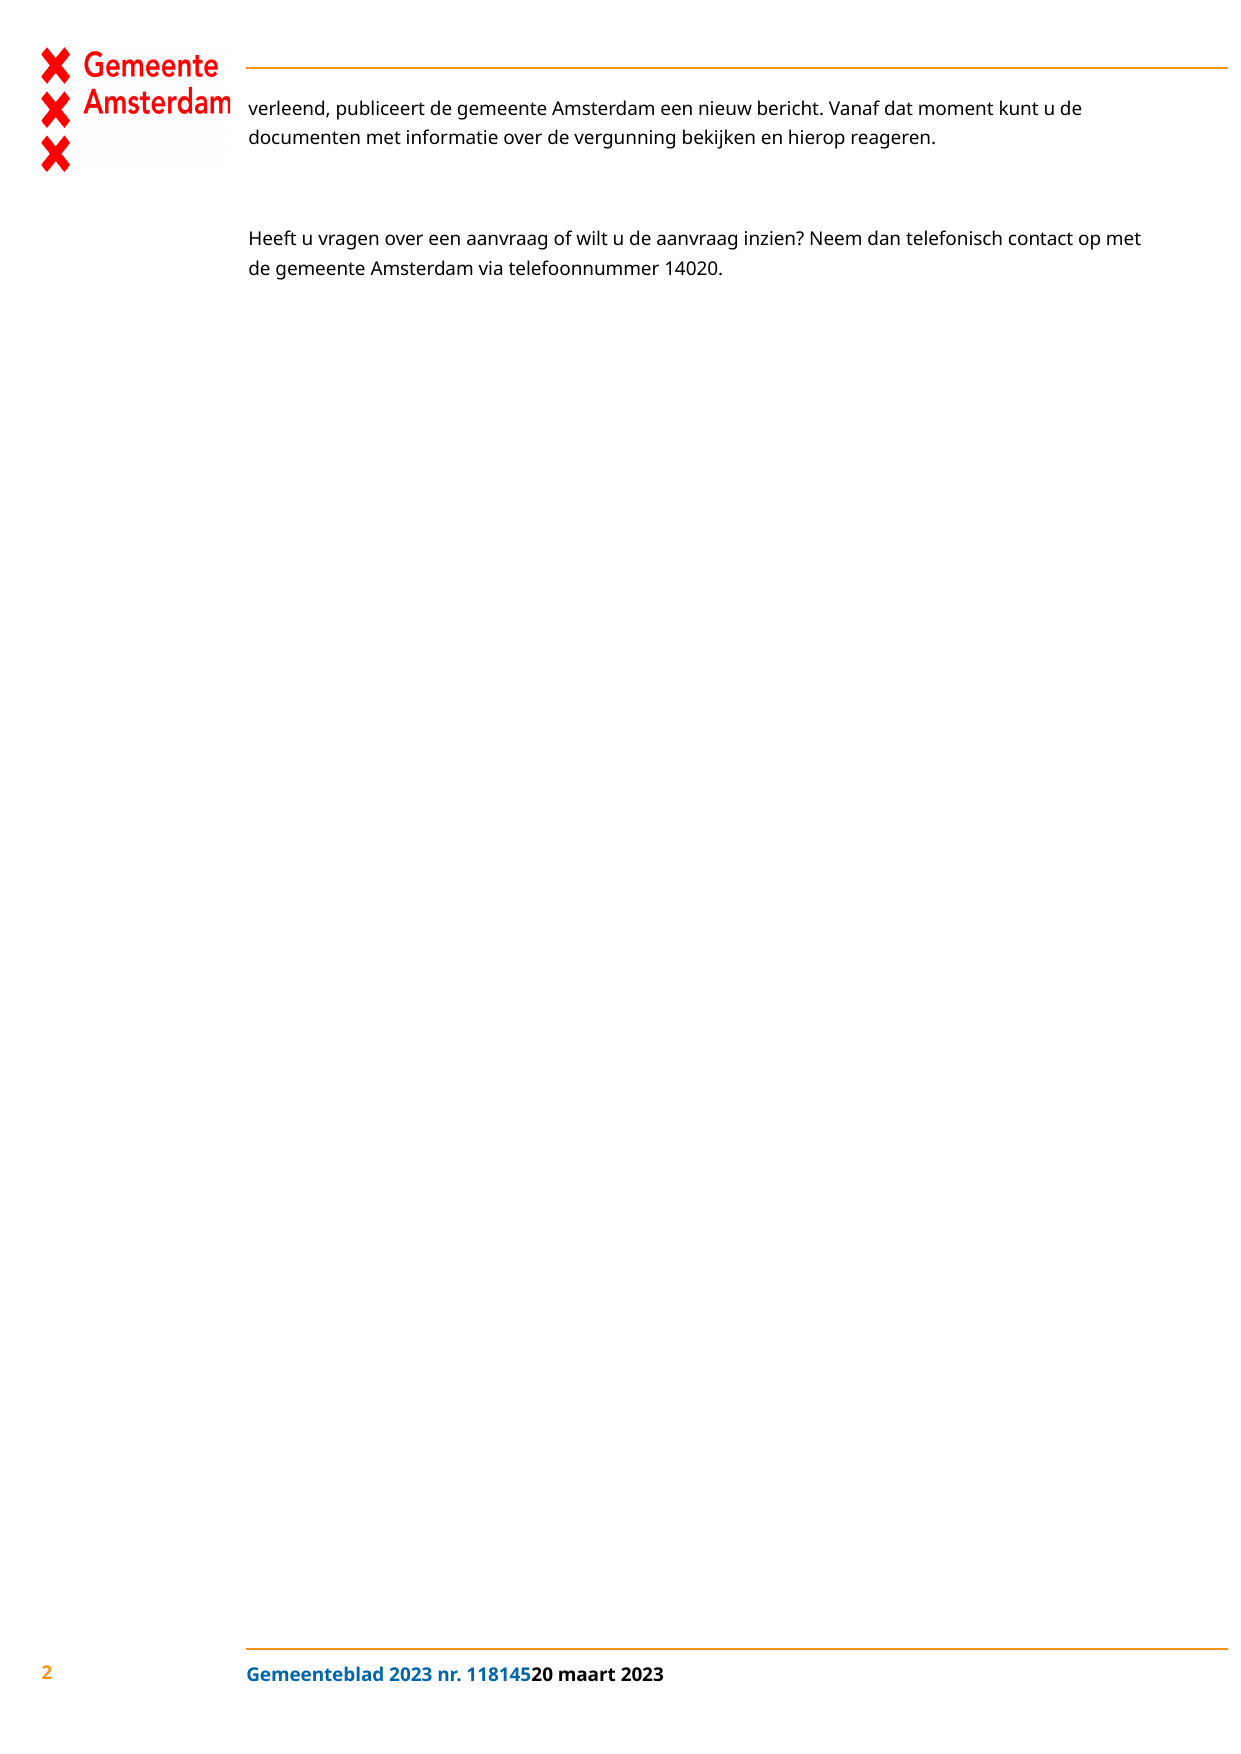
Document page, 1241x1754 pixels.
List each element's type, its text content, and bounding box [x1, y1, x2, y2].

picture [41, 47, 231, 172]
text verleend, publiceert de gemeente Amsterdam een nieuw bericht. Vanaf dat moment kunt u de documenten met informatie over de vergunning bekijken en hierop reageren. [248, 95, 1152, 150]
text Heeft u vragen over een aanvraag of wilt u de aanvraag inzien? Neem dan telefonisch contact op met de gemeente Amsterdam via telefoonnummer 14020. [248, 225, 1152, 281]
